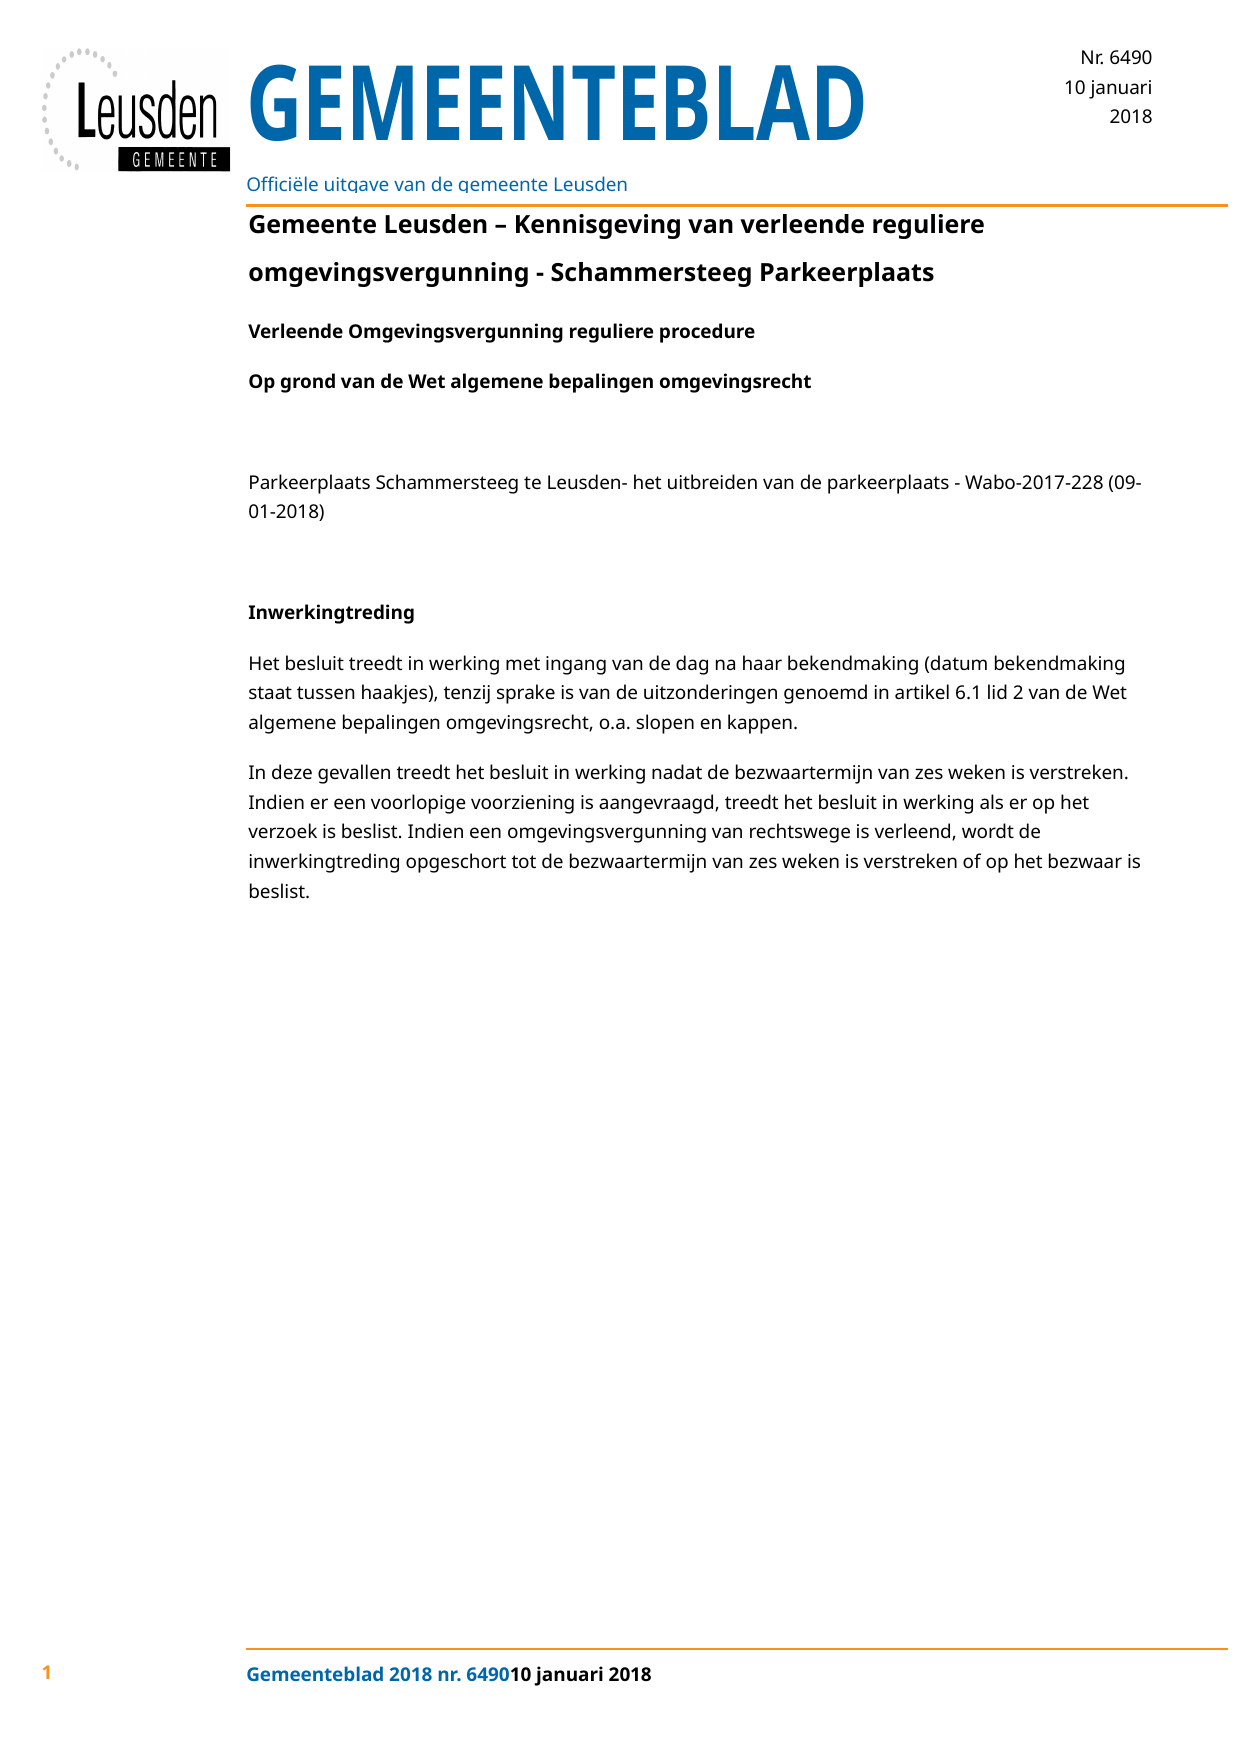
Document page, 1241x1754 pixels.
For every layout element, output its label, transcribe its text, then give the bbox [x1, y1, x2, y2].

text Het besluit treedt in werking met ingang van de dag na haar bekendmaking (datum bekendmaking staat tussen haakjes), tenzij sprake is van de uitzonderingen genoemd in artikel 6.1 lid 2 van de Wet algemene bepalingen omgevingsrecht, o.a. slopen en kappen. [248, 650, 1152, 735]
text Verleende Omgevingsvergunning reguliere procedure [248, 318, 1152, 344]
text Parkeerplaats Schammersteeg te Leusden- het uitbreiden van de parkeerplaats - Wabo-2017-228 (09-01-2018) [248, 469, 1152, 524]
text In deze gevallen treedt het besluit in werking nadat de bezwaartermijn van zes weken is verstreken. Indien er een voorlopige voorziening is aangevraagd, treedt het besluit in werking als er op het verzoek is beslist. Indien een omgevingsvergunning van rechtswege is verleend, wordt de inwerkingtreding opgeschort tot de bezwaartermijn van zes weken is verstreken of op het bezwaar is beslist. [248, 759, 1152, 904]
text Inwerkingtreding [248, 599, 1152, 625]
picture [41, 47, 231, 172]
text Gemeente Leusden – Kennisgeving van verleende reguliere omgevingsvergunning - Schammersteeg Parkeerplaats [248, 207, 1152, 288]
text Op grond van de Wet algemene bepalingen omgevingsrecht [248, 368, 1152, 394]
